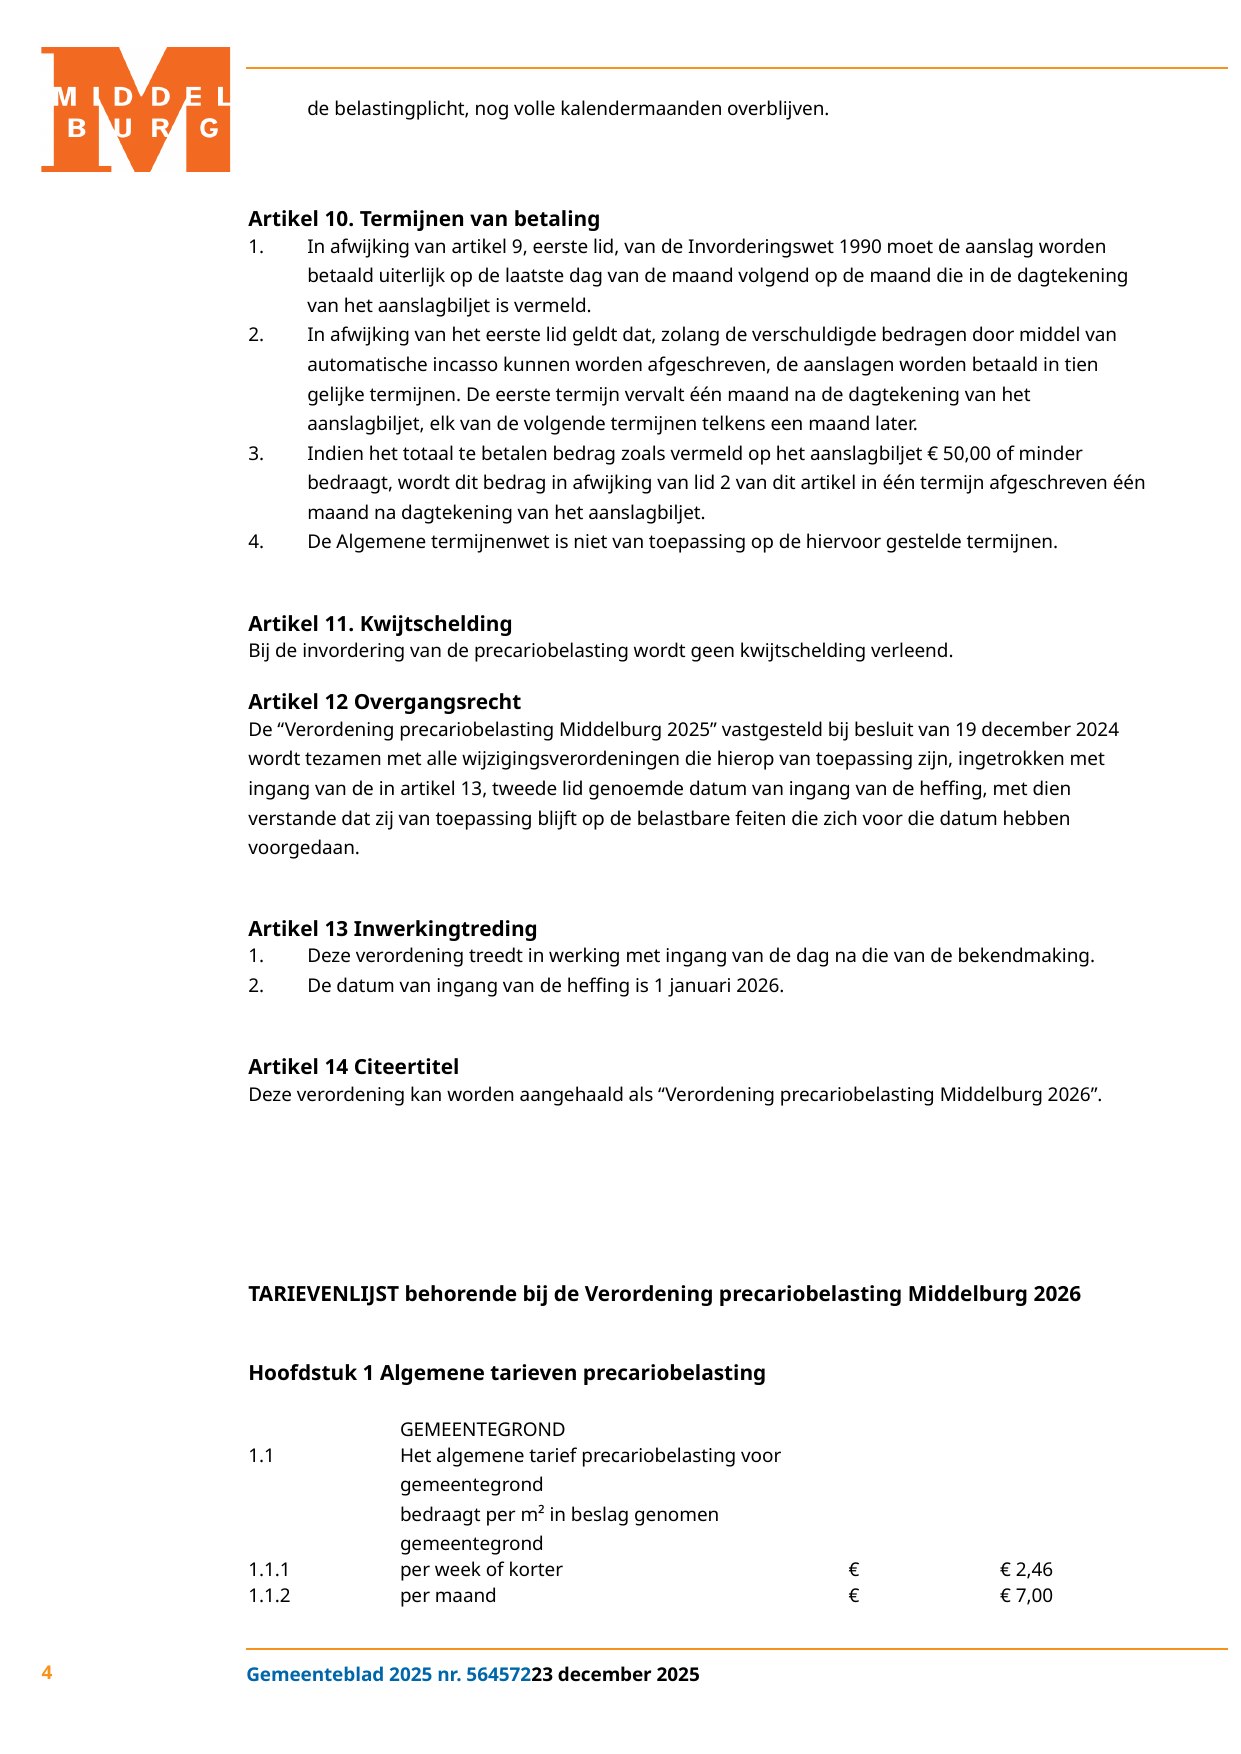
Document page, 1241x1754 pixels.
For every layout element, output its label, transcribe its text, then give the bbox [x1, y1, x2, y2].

text De “Verordening precariobelasting Middelburg 2025” vastgesteld bij besluit van 19 december 2024 wordt tezamen met alle wijzigingsverordeningen die hierop van toepassing zijn, ingetrokken met ingang van de in artikel 13, tweede lid genoemde datum van ingang van de heffing, met dien verstande dat zij van toepassing blijft op de belastbare feiten die zich voor die datum hebben voorgedaan. [248, 716, 1152, 860]
table_header GEMEENTEGROND [400, 1416, 848, 1442]
list de belastingplicht, nog volle kalendermaanden overblijven. [248, 95, 1152, 121]
text Bij de invordering van de precariobelasting wordt geen kwijtschelding verleend. [248, 637, 1152, 663]
text Artikel 13 Inwerkingtreding [248, 914, 1152, 943]
list De Algemene termijnenwet is niet van toepassing op de hiervoor gestelde termijnen. [248, 529, 1152, 554]
table_cell € [848, 1582, 1000, 1608]
table_header [848, 1416, 1000, 1442]
table_cell € 7,00 [1000, 1582, 1152, 1608]
list De datum van ingang van de heffing is 1 januari 2026. [248, 972, 1152, 998]
text Hoofdstuk 1 Algemene tarieven precariobelasting [248, 1358, 1152, 1386]
table_cell Het algemene tarief precariobelasting voor gemeentegrond bedraagt per m² in beslag genomen gemeentegrond [400, 1442, 848, 1556]
text Artikel 12 Overgangsrecht [248, 687, 1152, 716]
text Artikel 10. Termijnen van betaling [248, 204, 1152, 233]
table_header [1000, 1416, 1152, 1442]
table_cell per maand [400, 1582, 848, 1608]
list Deze verordening treedt in werking met ingang van de dag na die van de bekendmaking. [248, 943, 1152, 968]
table_cell 1.1 [248, 1442, 400, 1556]
text Deze verordening kan worden aangehaald als “Verordening precariobelasting Middelburg 2026”. [248, 1081, 1152, 1106]
list In afwijking van artikel 9, eerste lid, van de Invorderingswet 1990 moet de aanslag worden betaald uiterlijk op de laatste dag van de maand volgend op de maand die in de dagtekening van het aanslagbiljet is vermeld. [248, 233, 1152, 318]
picture [41, 47, 231, 172]
list Indien het totaal te betalen bedrag zoals vermeld op het aanslagbiljet € 50,00 of minder bedraagt, wordt dit bedrag in afwijking van lid 2 van dit artikel in één termijn afgeschreven één maand na dagtekening van het aanslagbiljet. [248, 440, 1152, 525]
table_cell € [848, 1556, 1000, 1582]
table_cell € 2,46 [1000, 1556, 1152, 1582]
text TARIEVENLIJST behorende bij de Verordening precariobelasting Middelburg 2026 [248, 1279, 1152, 1307]
table_cell 1.1.1 [248, 1556, 400, 1582]
table_header [248, 1416, 400, 1442]
list In afwijking van het eerste lid geldt dat, zolang de verschuldigde bedragen door middel van automatische incasso kunnen worden afgeschreven, de aanslagen worden betaald in tien gelijke termijnen. De eerste termijn vervalt één maand na de dagtekening van het aanslagbiljet, elk van de volgende termijnen telkens een maand later. [248, 322, 1152, 436]
table_cell 1.1.2 [248, 1582, 400, 1608]
table_cell [848, 1442, 1000, 1556]
table_cell [1000, 1442, 1152, 1556]
text Artikel 14 Citeertitel [248, 1052, 1152, 1081]
text Artikel 11. Kwijtschelding [248, 609, 1152, 637]
table_cell per week of korter [400, 1556, 848, 1582]
